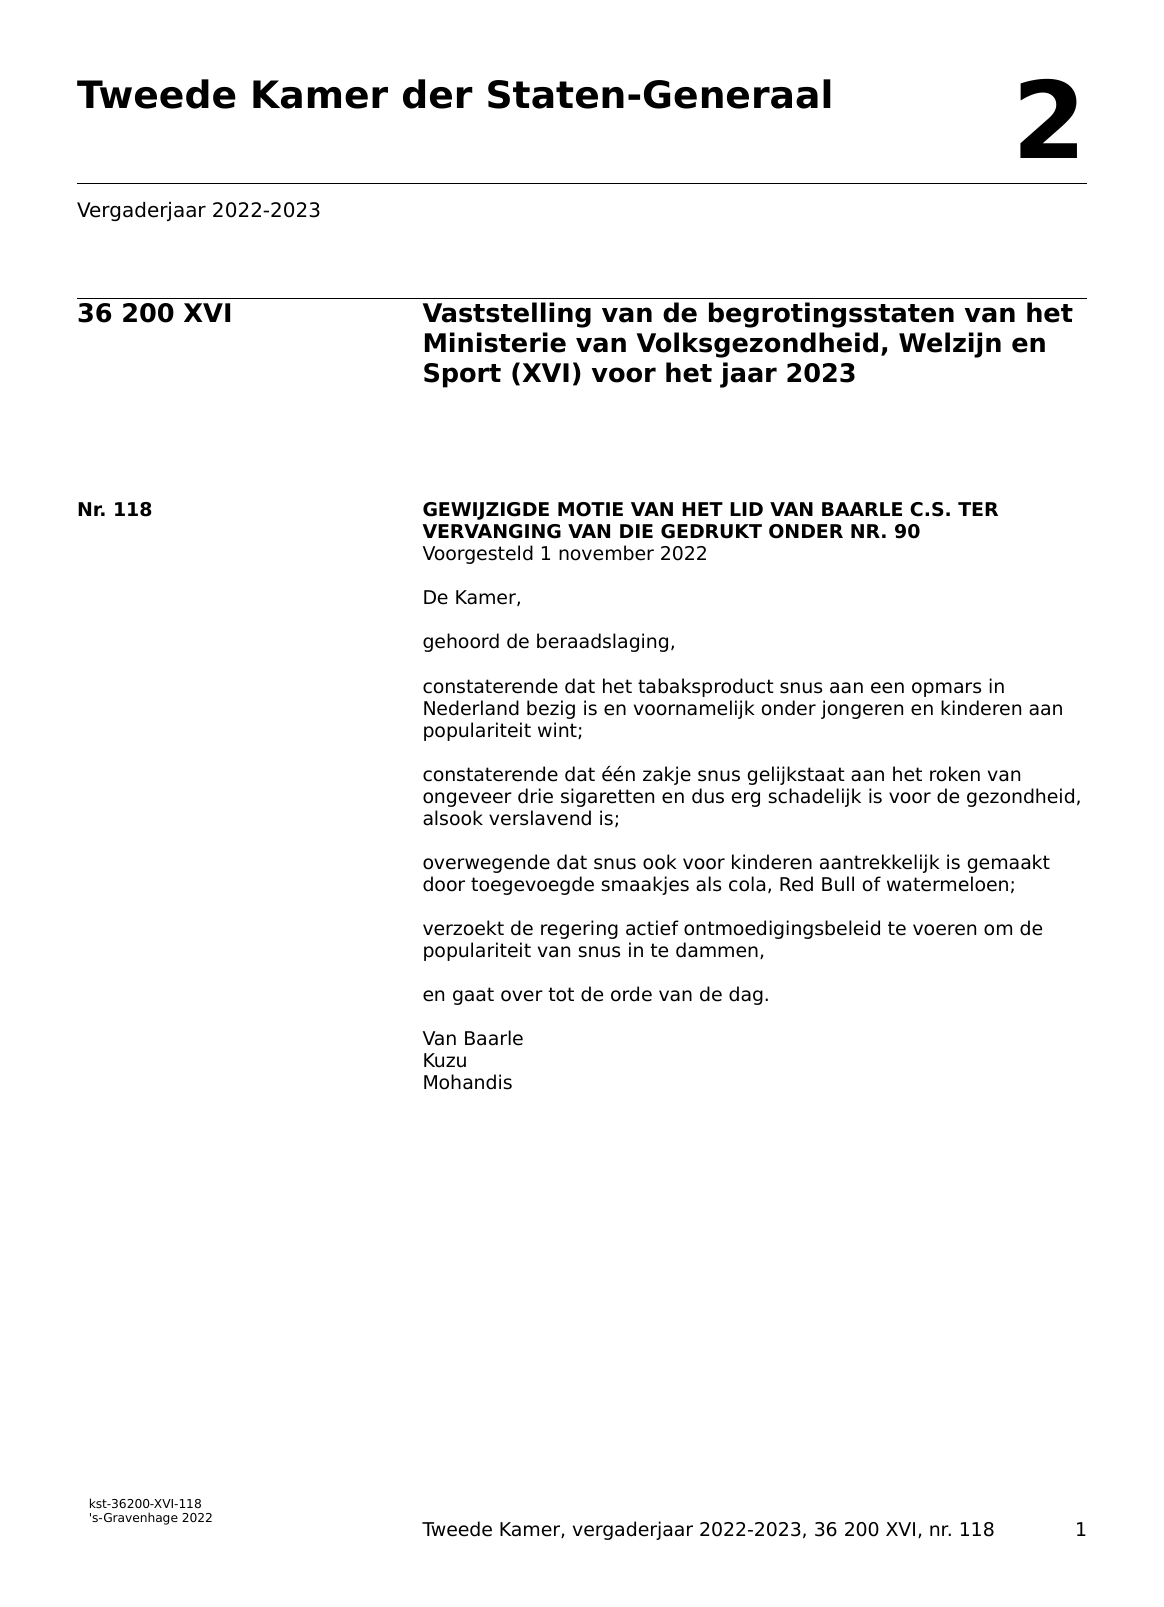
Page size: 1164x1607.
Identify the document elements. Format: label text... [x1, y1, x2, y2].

text Van Baarle [422, 1028, 1087, 1050]
text kst-36200-XVI-118 [88, 1497, 323, 1511]
text constaterende dat één zakje snus gelijkstaat aan het roken van ongeveer drie sigaretten en dus erg schadelijk is voor de gezondheid, alsook verslavend is; [422, 764, 1087, 829]
text Voorgesteld 1 november 2022 [422, 543, 1087, 565]
text Mohandis [422, 1072, 1087, 1094]
text verzoekt de regering actief ontmoedigingsbeleid te voeren om de populariteit van snus in te dammen, [422, 918, 1087, 962]
text Kuzu [422, 1050, 1087, 1072]
text De Kamer, [422, 587, 1087, 609]
text 's-Gravenhage 2022 [88, 1511, 323, 1525]
subtitle Nr. 118 GEWIJZIGDE MOTIE VAN HET LID VAN BAARLE C.S. TER VERVANGING VAN DIE GEDRUKT ONDER NR. 90 [77, 499, 1087, 543]
table_header Tweede Kamer der Staten-Generaal [77, 59, 886, 183]
text en gaat over tot de orde van de dag. [422, 984, 1087, 1006]
text constaterende dat het tabaksproduct snus aan een opmars in Nederland bezig is en voornamelijk onder jongeren en kinderen aan populariteit wint; [422, 676, 1087, 741]
subtitle 36 200 XVI Vaststelling van de begrotingsstaten van het Ministerie van Volksgezondheid, Welzijn en Sport (XVI) voor het jaar 2023 [77, 299, 1087, 388]
text overwegende dat snus ook voor kinderen aantrekkelijk is gemaakt door toegevoegde smaakjes als cola, Red Bull of watermeloen; [422, 852, 1087, 896]
text gehoord de beraadslaging, [422, 631, 1087, 653]
table_header 2 [886, 59, 1087, 183]
table_cell Vergaderjaar 2022-2023 [77, 184, 1087, 298]
